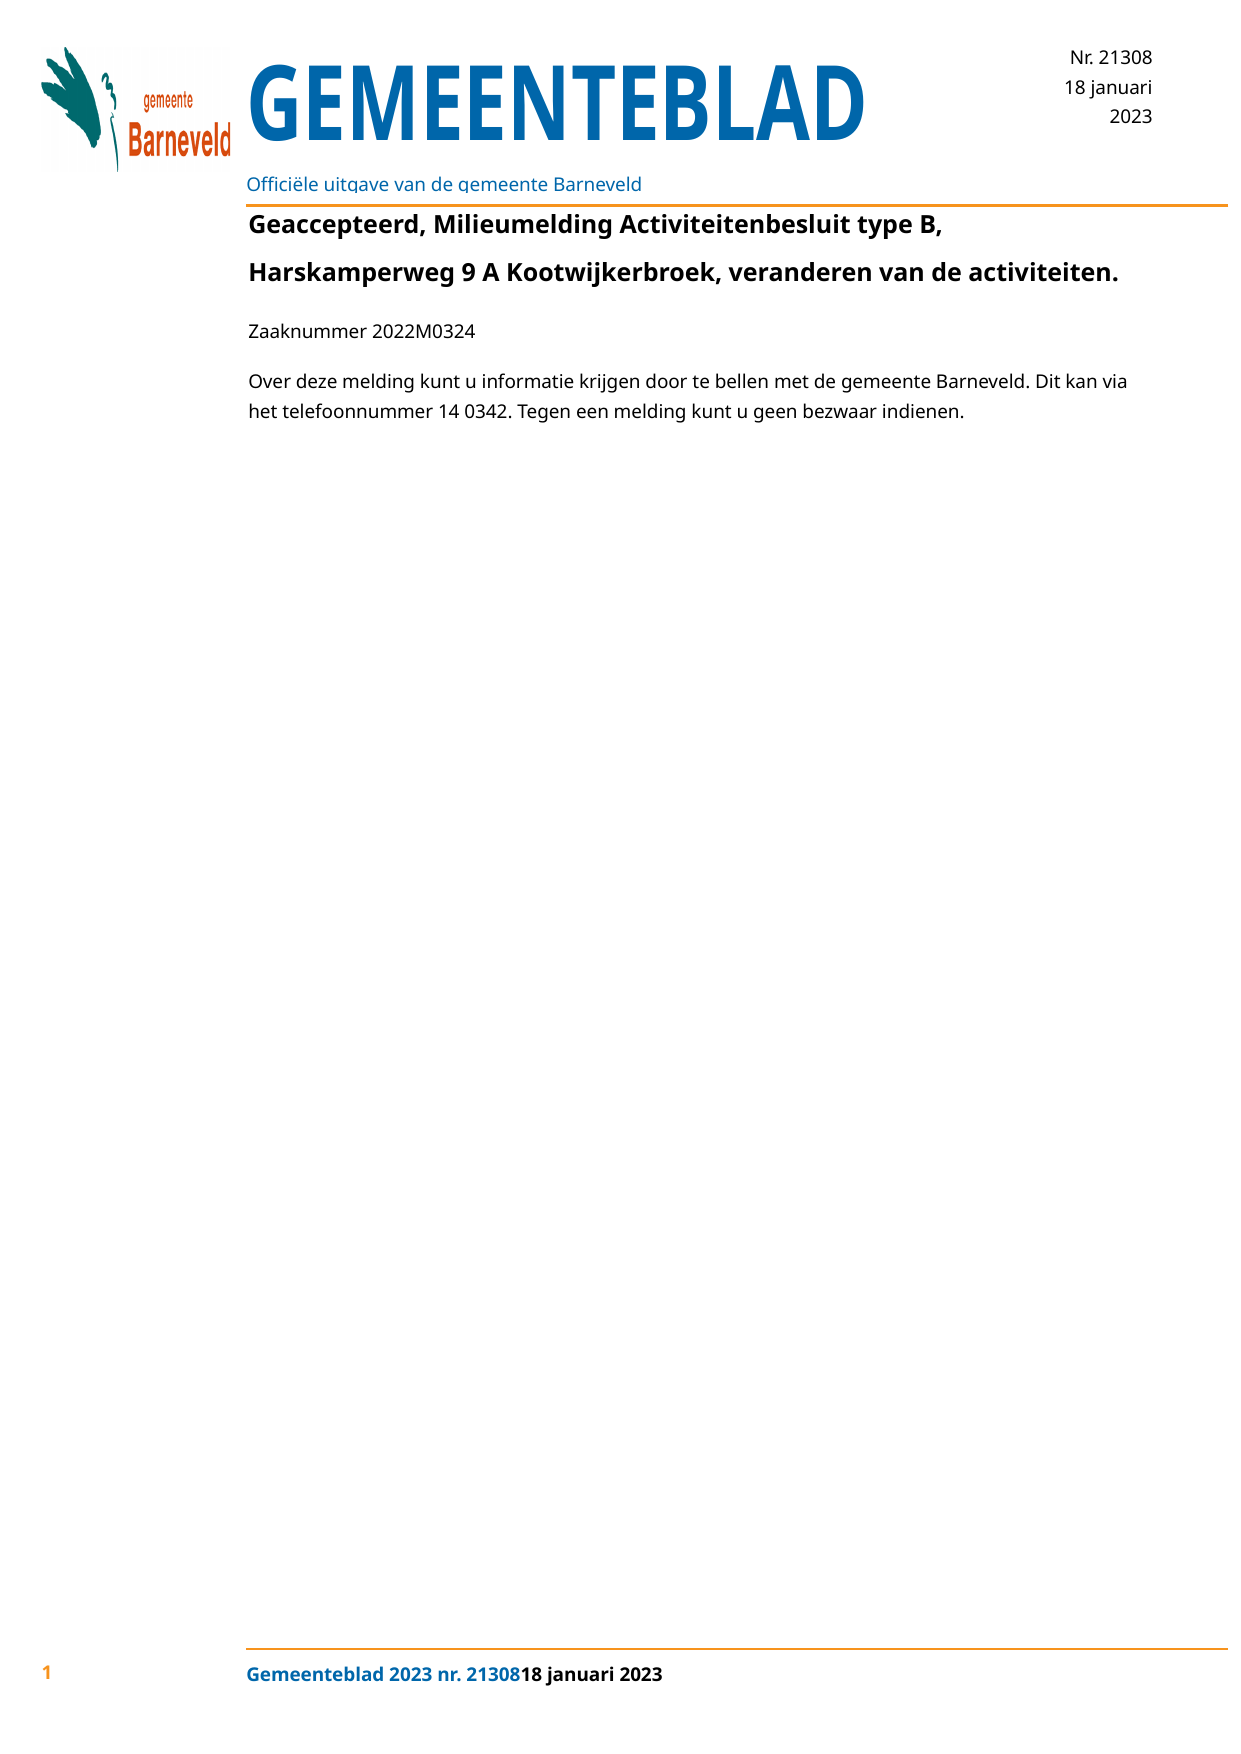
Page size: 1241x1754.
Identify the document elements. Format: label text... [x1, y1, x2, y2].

text Geaccepteerd, Milieumelding Activiteitenbesluit type B, Harskamperweg 9 A Kootwijkerbroek, veranderen van de activiteiten. [248, 207, 1152, 288]
picture [41, 47, 231, 172]
text Over deze melding kunt u informatie krijgen door te bellen met de gemeente Barneveld. Dit kan via het telefoonnummer 14 0342. Tegen een melding kunt u geen bezwaar indienen. [248, 368, 1152, 424]
text Zaaknummer 2022M0324 [248, 318, 1152, 344]
